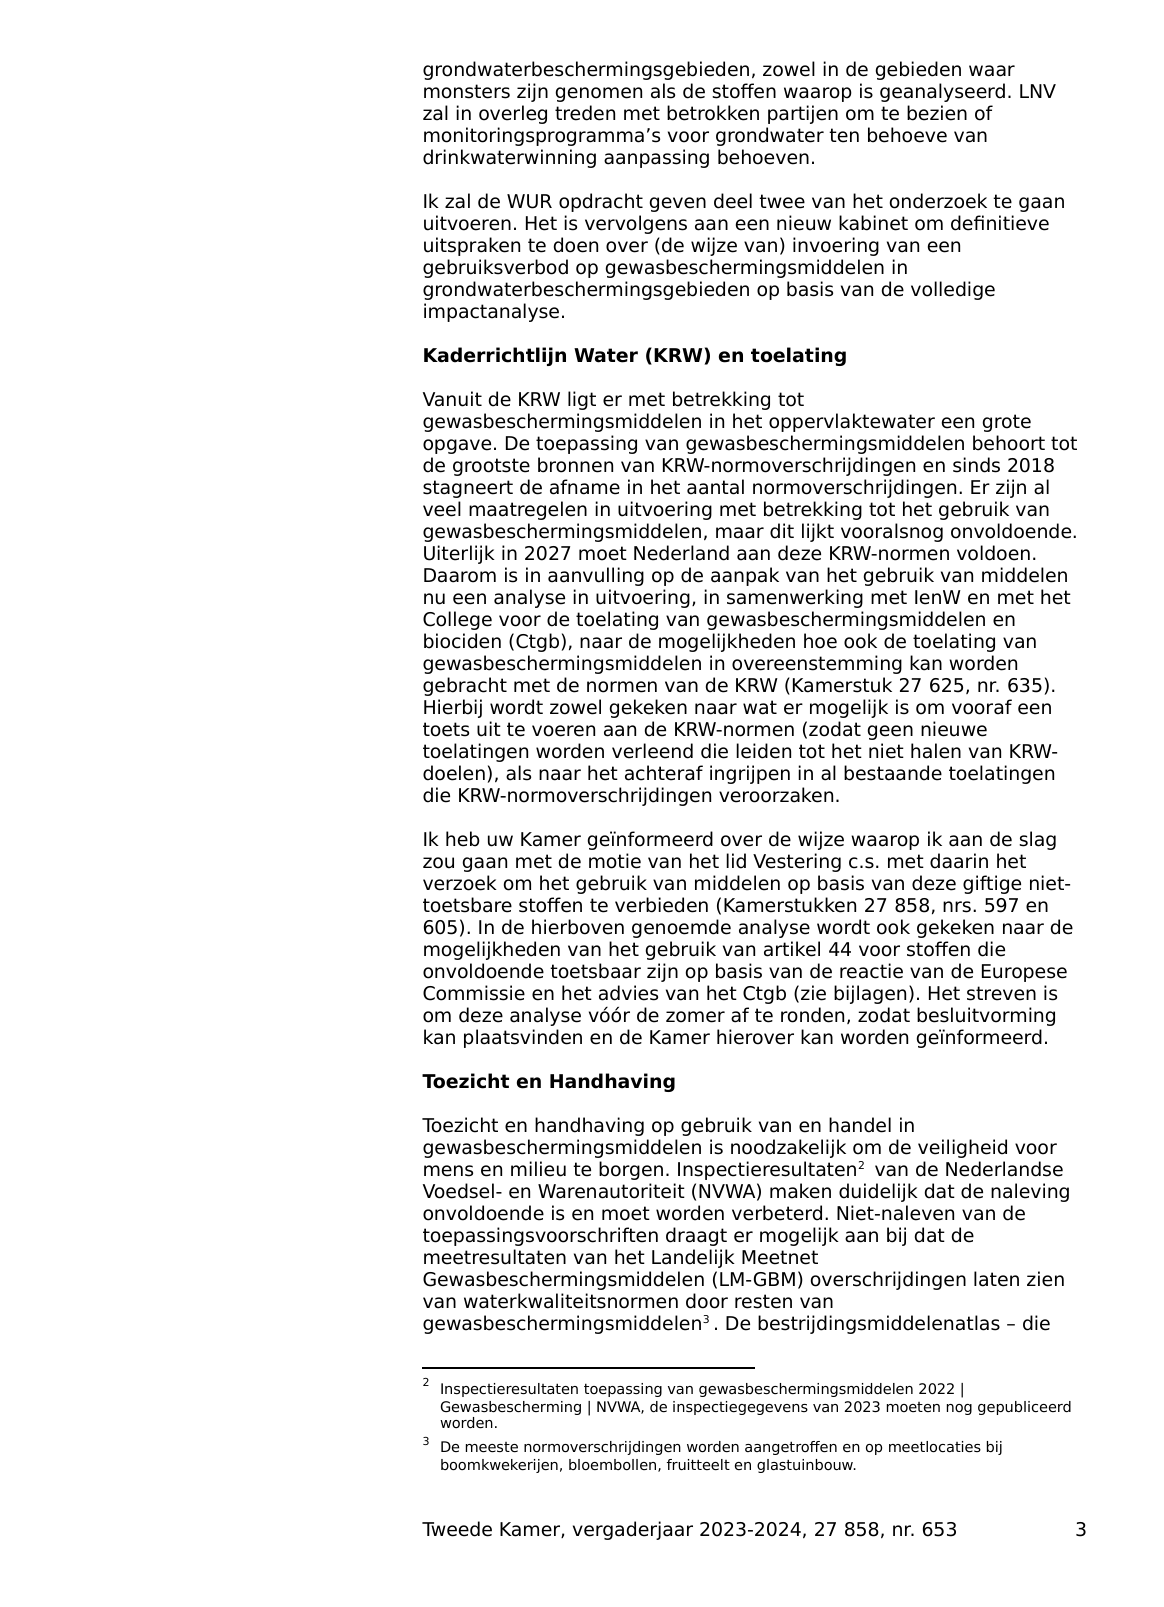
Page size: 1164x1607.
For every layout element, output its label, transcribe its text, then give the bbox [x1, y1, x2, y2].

text Ik heb uw Kamer geïnformeerd over de wijze waarop ik aan de slag zou gaan met de motie van het lid Vestering c.s. met daarin het verzoek om het gebruik van middelen op basis van deze giftige niet-toetsbare stoffen te verbieden (Kamerstukken 27 858, nrs. 597 en 605). In de hierboven genoemde analyse wordt ook gekeken naar de mogelijkheden van het gebruik van artikel 44 voor stoffen die onvoldoende toetsbaar zijn op basis van de reactie van de Europese Commissie en het advies van het Ctgb (zie bijlagen). Het streven is om deze analyse vóór de zomer af te ronden, zodat besluitvorming kan plaatsvinden en de Kamer hierover kan worden geïnformeerd. [422, 829, 1087, 1049]
text grondwaterbeschermingsgebieden, zowel in de gebieden waar monsters zijn genomen als de stoffen waarop is geanalyseerd. LNV zal in overleg treden met betrokken partijen om te bezien of monitoringsprogramma’s voor grondwater ten behoeve van drinkwaterwinning aanpassing behoeven. [422, 59, 1087, 169]
text Vanuit de KRW ligt er met betrekking tot gewasbeschermingsmiddelen in het oppervlaktewater een grote opgave. De toepassing van gewasbeschermingsmiddelen behoort tot de grootste bronnen van KRW-normoverschrijdingen en sinds 2018 stagneert de afname in het aantal normoverschrijdingen. Er zijn al veel maatregelen in uitvoering met betrekking tot het gebruik van gewasbeschermingsmiddelen, maar dit lijkt vooralsnog onvoldoende. Uiterlijk in 2027 moet Nederland aan deze KRW-normen voldoen. Daarom is in aanvulling op de aanpak van het gebruik van middelen nu een analyse in uitvoering, in samenwerking met IenW en met het College voor de toelating van gewasbeschermingsmiddelen en biociden (Ctgb), naar de mogelijkheden hoe ook de toelating van gewasbeschermingsmiddelen in overeenstemming kan worden gebracht met de normen van de KRW (Kamerstuk 27 625, nr. 635). Hierbij wordt zowel gekeken naar wat er mogelijk is om vooraf een toets uit te voeren aan de KRW-normen (zodat geen nieuwe toelatingen worden verleend die leiden tot het niet halen van KRW-doelen), als naar het achteraf ingrijpen in al bestaande toelatingen die KRW-normoverschrijdingen veroorzaken. [422, 389, 1087, 807]
subtitle Toezicht en Handhaving [422, 1071, 1087, 1093]
text Ik zal de WUR opdracht geven deel twee van het onderzoek te gaan uitvoeren. Het is vervolgens aan een nieuw kabinet om definitieve uitspraken te doen over (de wijze van) invoering van een gebruiksverbod op gewasbeschermingsmiddelen in grondwaterbeschermingsgebieden op basis van de volledige impactanalyse. [422, 191, 1087, 323]
subtitle Kaderrichtlijn Water (KRW) en toelating [422, 345, 1087, 367]
text Inspectieresultaten toepassing van gewasbeschermingsmiddelen 2022 | Gewasbescherming | NVWA, de inspectiegegevens van 2023 moeten nog gepubliceerd worden. [422, 1377, 1087, 1432]
text Toezicht en handhaving op gebruik van en handel in gewasbeschermingsmiddelen is noodzakelijk om de veiligheid voor mens en milieu te borgen. Inspectieresultaten van de Nederlandse Voedsel- en Warenautoriteit (NVWA) maken duidelijk dat de naleving onvoldoende is en moet worden verbeterd. Niet-naleven van de toepassingsvoorschriften draagt er mogelijk aan bij dat de meetresultaten van het Landelijk Meetnet Gewasbeschermingsmiddelen (LM-GBM) overschrijdingen laten zien van waterkwaliteitsnormen door resten van gewasbeschermingsmiddelen. De bestrijdingsmiddelenatlas – die [422, 1115, 1087, 1335]
text De meeste normoverschrijdingen worden aangetroffen en op meetlocaties bij boomkwekerijen, bloembollen, fruitteelt en glastuinbouw. [422, 1435, 1087, 1474]
